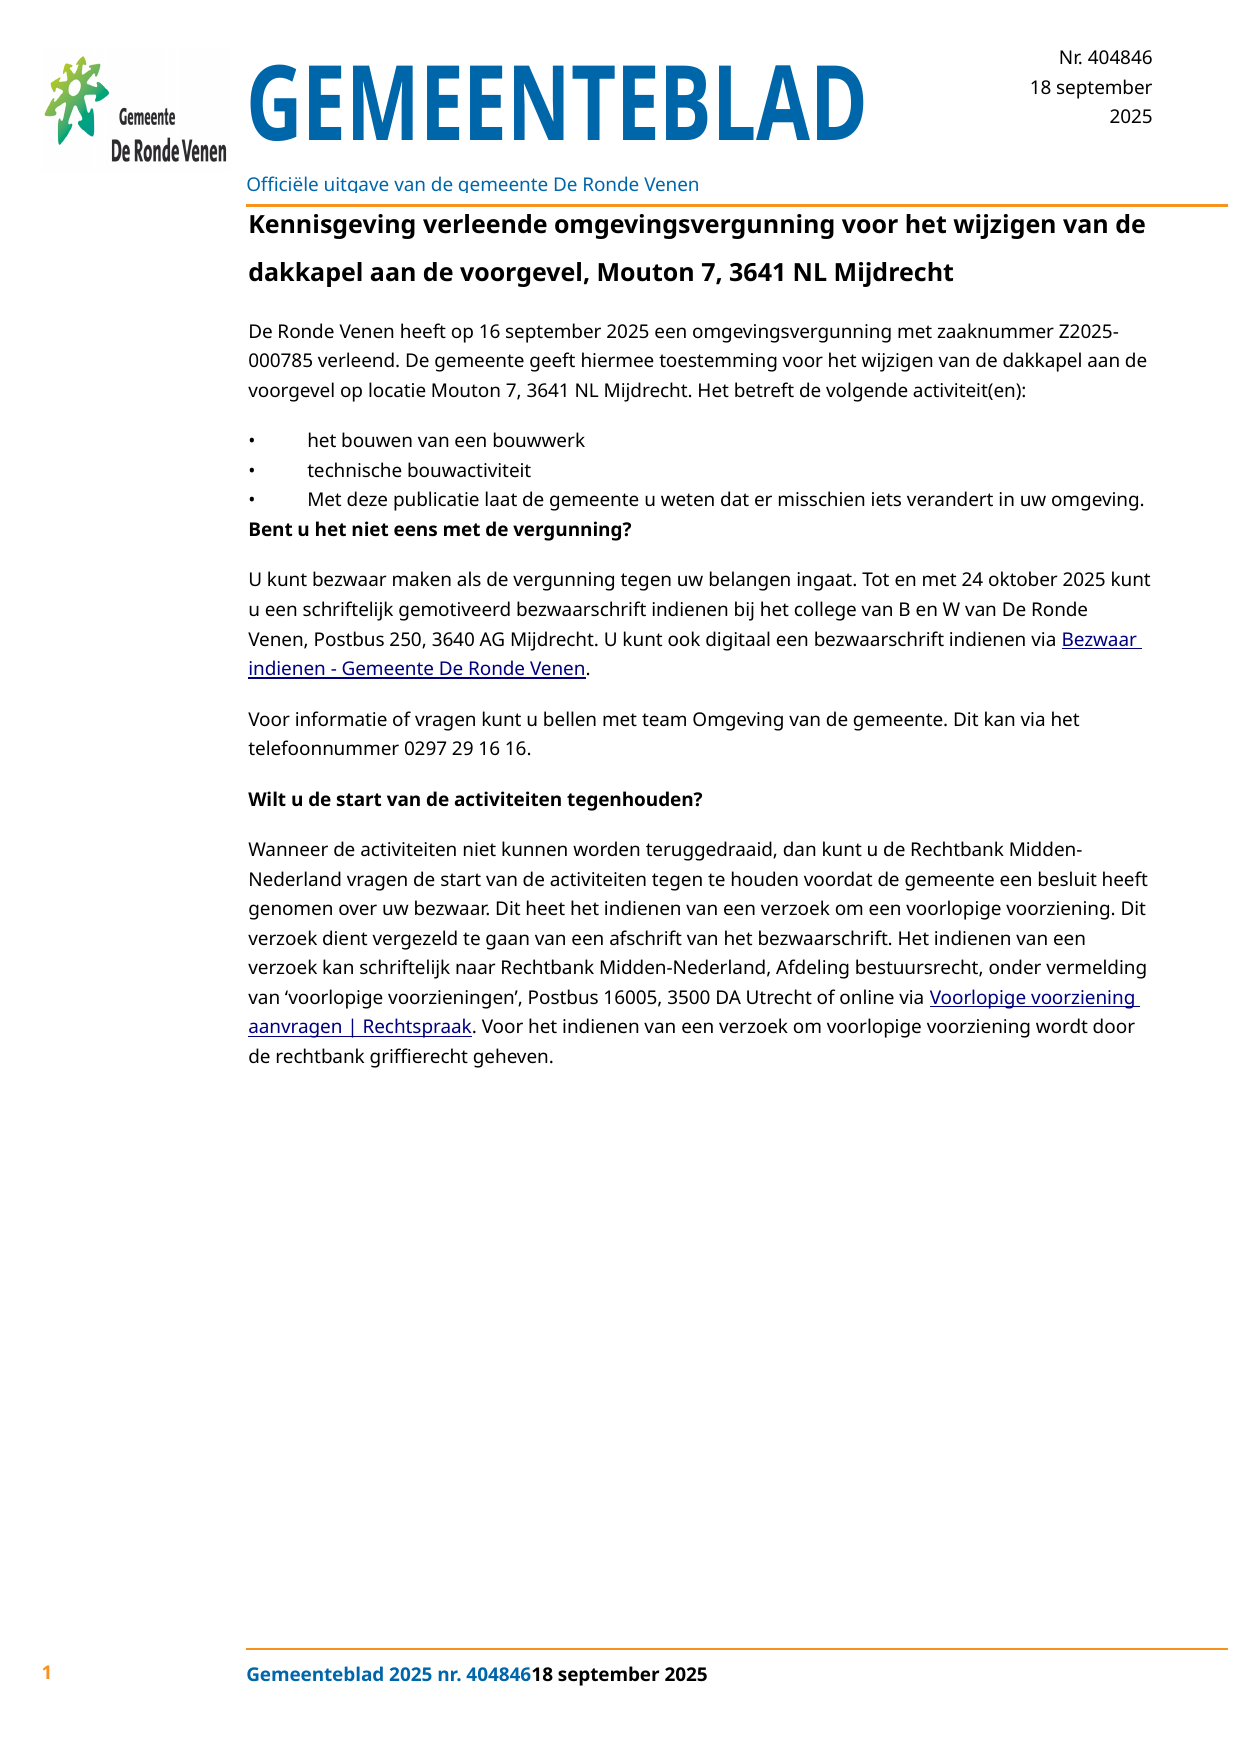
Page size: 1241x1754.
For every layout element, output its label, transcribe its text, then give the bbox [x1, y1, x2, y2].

text De Ronde Venen heeft op 16 september 2025 een omgevingsvergunning met zaaknummer Z2025-000785 verleend. De gemeente geeft hiermee toestemming voor het wijzigen van de dakkapel aan de voorgevel op locatie Mouton 7, 3641 NL Mijdrecht. Het betreft de volgende activiteit(en): [248, 318, 1152, 403]
text Wilt u de start van de activiteiten tegenhouden? [248, 786, 1152, 812]
text Voor informatie of vragen kunt u bellen met team Omgeving van de gemeente. Dit kan via het telefoonnummer 0297 29 16 16. [248, 706, 1152, 761]
text Wanneer de activiteiten niet kunnen worden teruggedraaid, dan kunt u de Rechtbank Midden-Nederland vragen de start van de activiteiten tegen te houden voordat de gemeente een besluit heeft genomen over uw bezwaar. Dit heet het indienen van een verzoek om een voorlopige voorziening. Dit verzoek dient vergezeld te gaan van een afschrift van het bezwaarschrift. Het indienen van een verzoek kan schriftelijk naar Rechtbank Midden-Nederland, Afdeling bestuursrecht, onder vermelding van ‘voorlopige voorzieningen’, Postbus 16005, 3500 DA Utrecht of online via Voorlopige voorziening aanvragen | Rechtspraak. Voor het indienen van een verzoek om voorlopige voorziening wordt door de rechtbank griffierecht geheven. [248, 836, 1152, 1069]
text U kunt bezwaar maken als de vergunning tegen uw belangen ingaat. Tot en met 24 oktober 2025 kunt u een schriftelijk gemotiveerd bezwaarschrift indienen bij het college van B en W van De Ronde Venen, Postbus 250, 3640 AG Mijdrecht. U kunt ook digitaal een bezwaarschrift indienen via Bezwaar indienen - Gemeente De Ronde Venen. [248, 567, 1152, 681]
text Kennisgeving verleende omgevingsvergunning voor het wijzigen van de dakkapel aan de voorgevel, Mouton 7, 3641 NL Mijdrecht [248, 207, 1152, 288]
picture [41, 47, 231, 172]
list technische bouwactiviteit [248, 457, 1152, 483]
list het bouwen van een bouwwerk [248, 427, 1152, 453]
text Bent u het niet eens met de vergunning? [248, 516, 1152, 542]
list Met deze publicatie laat de gemeente u weten dat er misschien iets verandert in uw omgeving. [248, 487, 1152, 512]
